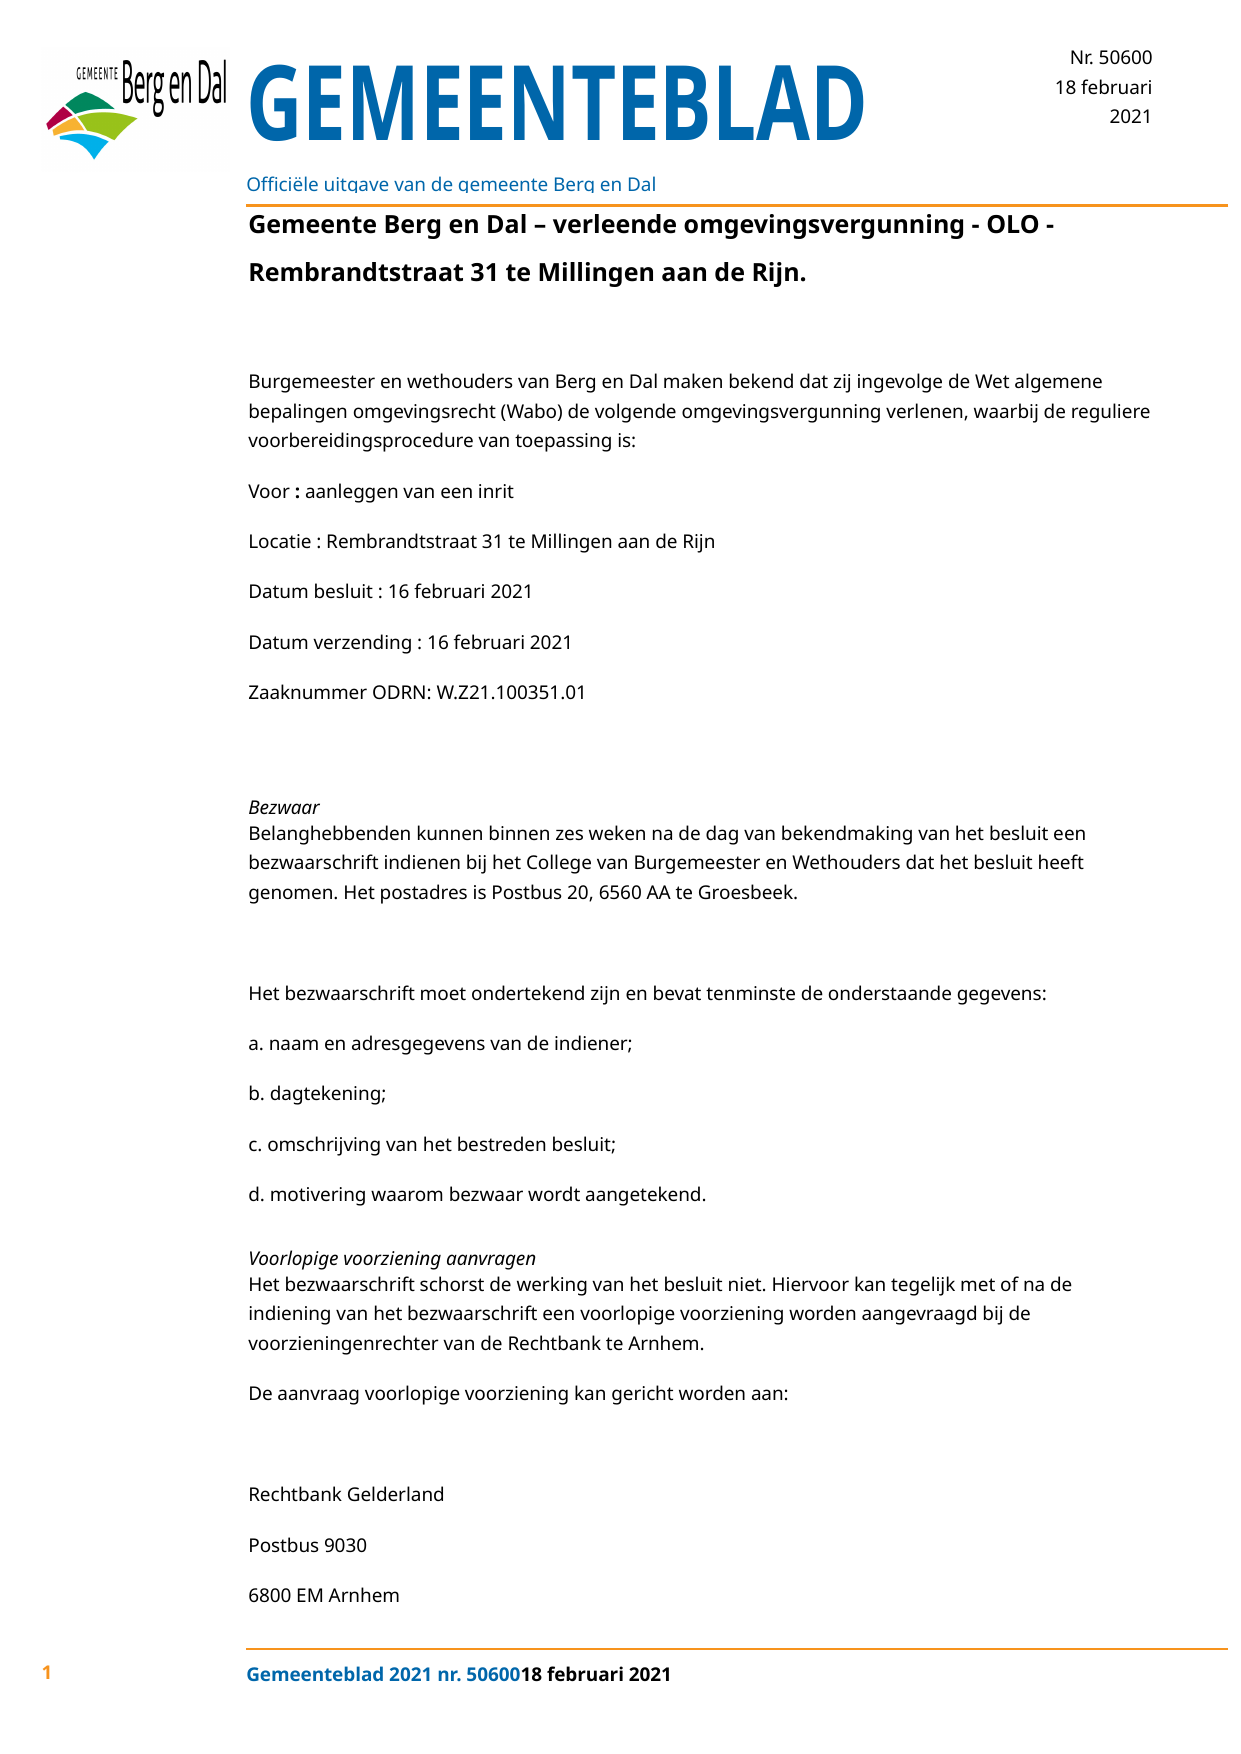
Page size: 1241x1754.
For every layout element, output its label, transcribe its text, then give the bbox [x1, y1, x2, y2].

text Voor : aanleggen van een inrit [248, 478, 1152, 504]
text De aanvraag voorlopige voorziening kan gericht worden aan: [248, 1381, 1152, 1406]
text Belanghebbenden kunnen binnen zes weken na de dag van bekendmaking van het besluit een bezwaarschrift indienen bij het College van Burgemeester en Wethouders dat het besluit heeft genomen. Het postadres is Postbus 20, 6560 AA te Groesbeek. [248, 820, 1152, 904]
text Het bezwaarschrift moet ondertekend zijn en bevat tenminste de onderstaande gegevens: [248, 980, 1152, 1005]
text Postbus 9030 [248, 1532, 1152, 1558]
text Datum besluit : 16 februari 2021 [248, 579, 1152, 604]
text Gemeente Berg en Dal – verleende omgevingsvergunning - OLO - Rembrandtstraat 31 te Millingen aan de Rijn. [248, 207, 1152, 288]
text b. dagtekening; [248, 1081, 1152, 1106]
text Datum verzending : 16 februari 2021 [248, 629, 1152, 655]
text 6800 EM Arnhem [248, 1582, 1152, 1608]
picture [41, 47, 231, 172]
text Het bezwaarschrift schorst de werking van het besluit niet. Hiervoor kan tegelijk met of na de indiening van het bezwaarschrift een voorlopige voorziening worden aangevraagd bij de voorzieningenrechter van de Rechtbank te Arnhem. [248, 1271, 1152, 1356]
text a. naam en adresgegevens van de indiener; [248, 1030, 1152, 1056]
text d. motivering waarom bezwaar wordt aangetekend. [248, 1181, 1152, 1207]
text Zaaknummer ODRN: W.Z21.100351.01 [248, 679, 1152, 705]
text Locatie : Rembrandtstraat 31 te Millingen aan de Rijn [248, 528, 1152, 554]
text Voorlopige voorziening aanvragen [248, 1245, 1152, 1271]
text Bezwaar [248, 794, 1152, 820]
text c. omschrijving van het bestreden besluit; [248, 1131, 1152, 1157]
text Burgemeester en wethouders van Berg en Dal maken bekend dat zij ingevolge de Wet algemene bepalingen omgevingsrecht (Wabo) de volgende omgevingsvergunning verlenen, waarbij de reguliere voorbereidingsprocedure van toepassing is: [248, 368, 1152, 453]
text Rechtbank Gelderland [248, 1481, 1152, 1507]
